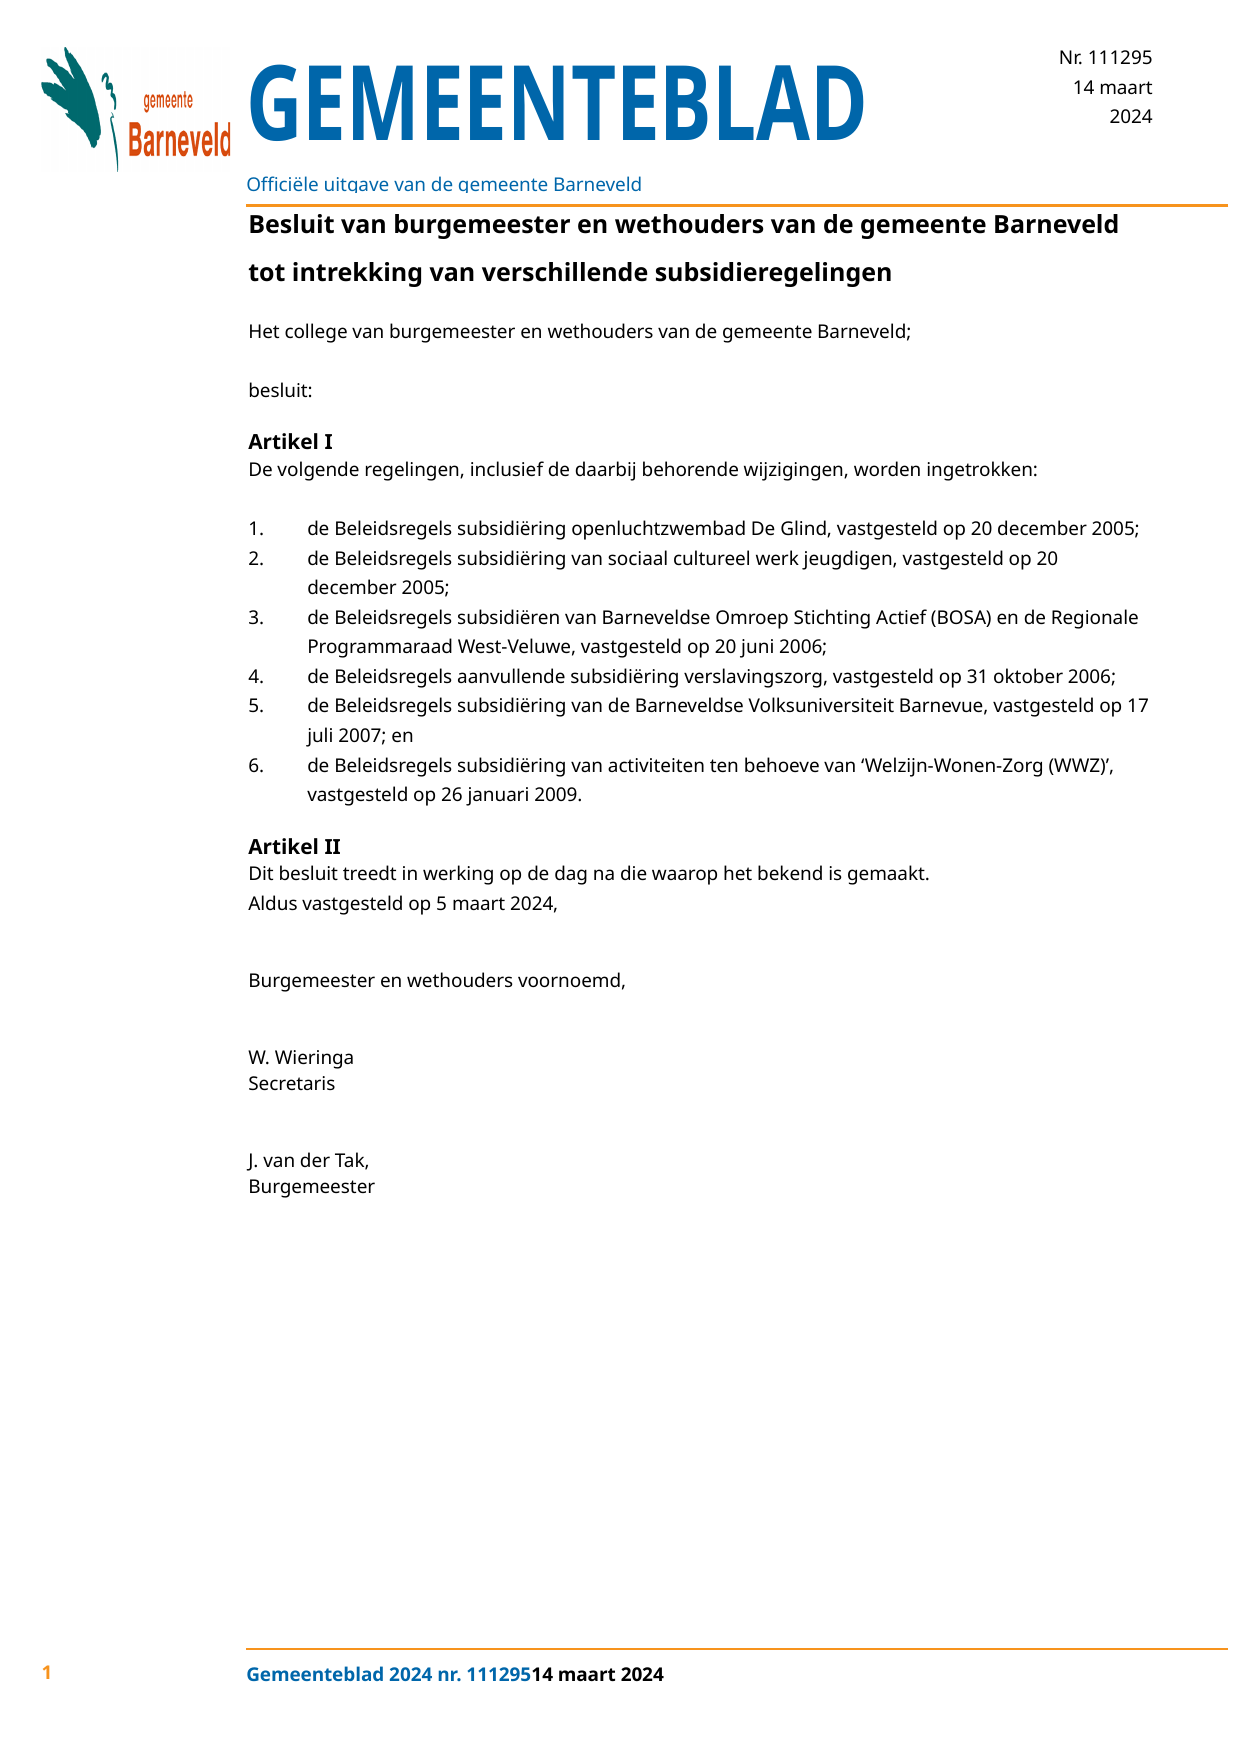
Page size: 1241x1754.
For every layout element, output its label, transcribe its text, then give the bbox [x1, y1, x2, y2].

text W. Wieringa [248, 1044, 1152, 1070]
text Burgemeester [248, 1173, 1152, 1198]
text Aldus vastgesteld op 5 maart 2024, [248, 890, 1152, 916]
text Artikel II [248, 832, 1152, 860]
text Artikel I [248, 427, 1152, 456]
text Het college van burgemeester en wethouders van de gemeente Barneveld; [248, 318, 1152, 344]
list de Beleidsregels aanvullende subsidiëring verslavingszorg, vastgesteld op 31 oktober 2006; [248, 663, 1152, 689]
list de Beleidsregels subsidiëring van activiteiten ten behoeve van ‘Welzijn-Wonen-Zorg (WWZ)’, vastgesteld op 26 januari 2009. [248, 752, 1152, 807]
list de Beleidsregels subsidiëring van sociaal cultureel werk jeugdigen, vastgesteld op 20 december 2005; [248, 545, 1152, 600]
list de Beleidsregels subsidiëring van de Barneveldse Volksuniversiteit Barnevue, vastgesteld op 17 juli 2007; en [248, 693, 1152, 748]
text Secretaris [248, 1070, 1152, 1096]
text Besluit van burgemeester en wethouders van de gemeente Barneveld tot intrekking van verschillende subsidieregelingen [248, 207, 1152, 288]
text Burgemeester en wethouders voornoemd, [248, 967, 1152, 993]
list de Beleidsregels subsidiëren van Barneveldse Omroep Stichting Actief (BOSA) en de Regionale Programmaraad West-Veluwe, vastgesteld op 20 juni 2006; [248, 604, 1152, 659]
text besluit: [248, 377, 1152, 403]
text J. van der Tak, [248, 1147, 1152, 1173]
list de Beleidsregels subsidiëring openluchtzwembad De Glind, vastgesteld op 20 december 2005; [248, 515, 1152, 541]
picture [41, 47, 231, 172]
text Dit besluit treedt in werking op de dag na die waarop het bekend is gemaakt. [248, 860, 1152, 886]
text De volgende regelingen, inclusief de daarbij behorende wijzigingen, worden ingetrokken: [248, 456, 1152, 482]
